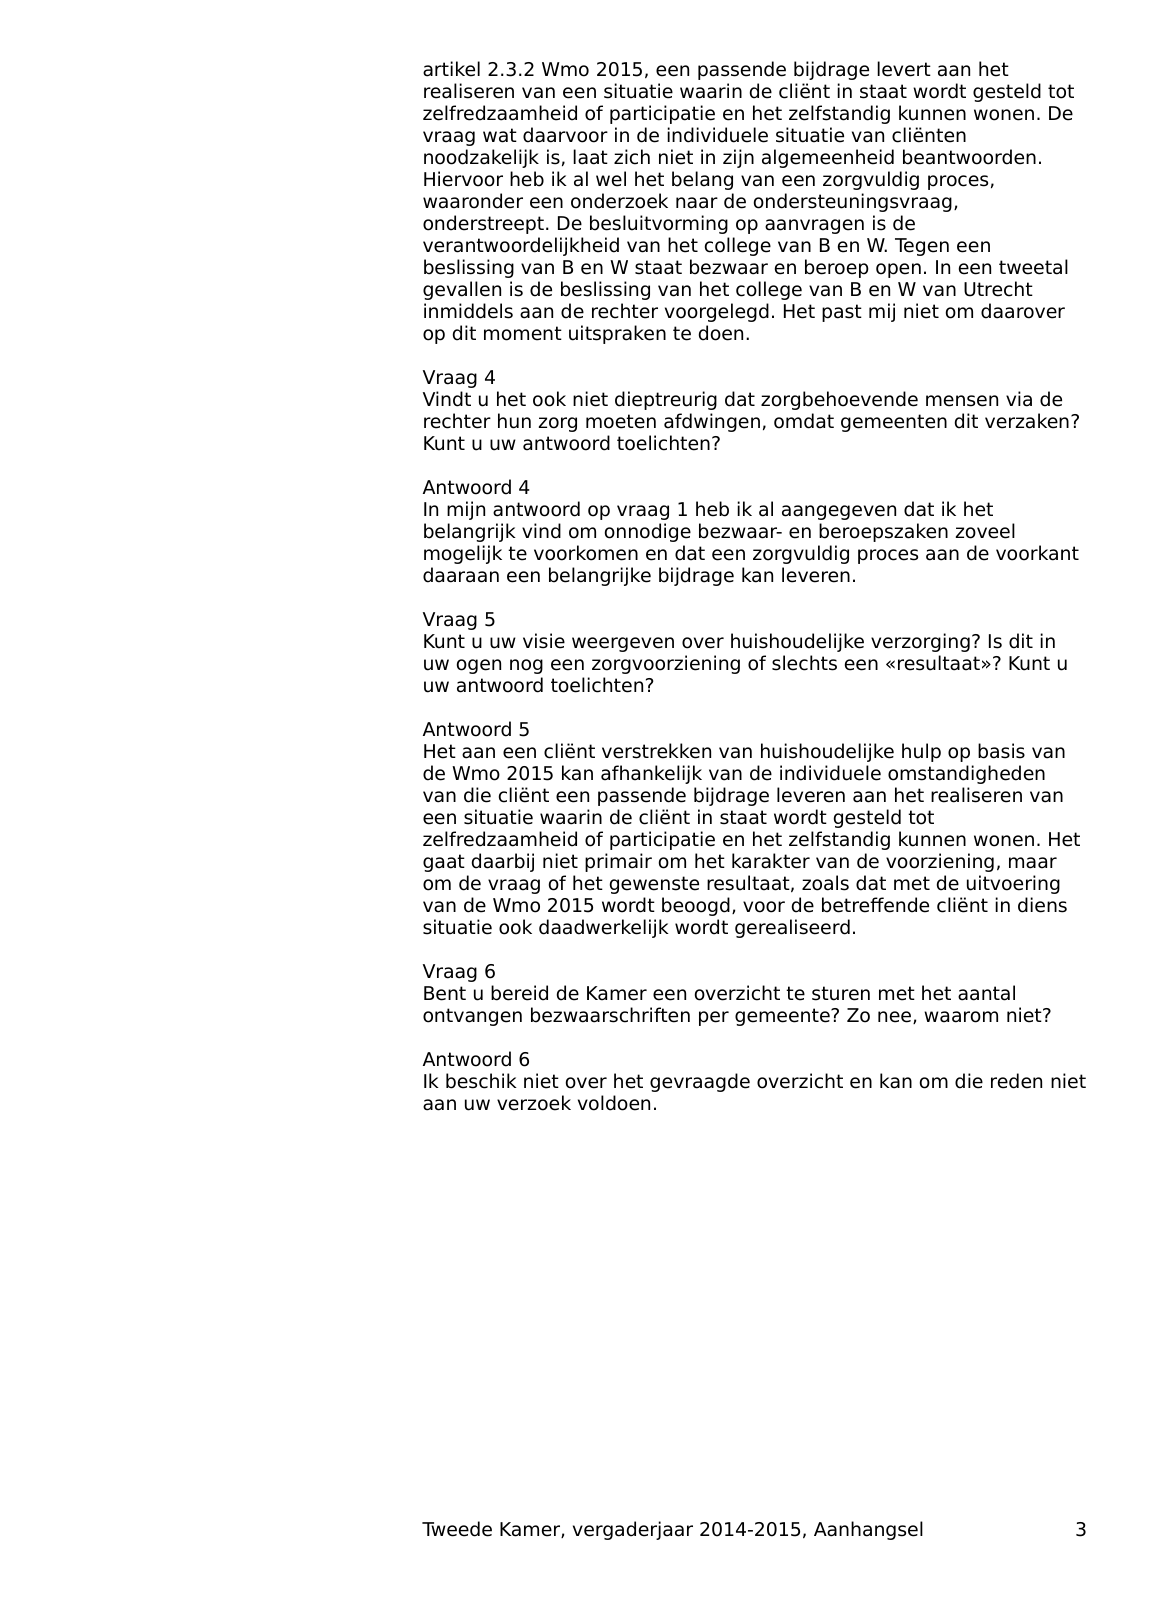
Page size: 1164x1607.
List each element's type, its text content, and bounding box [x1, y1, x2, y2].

text Kunt u uw visie weergeven over huishoudelijke verzorging? Is dit in uw ogen nog een zorgvoorziening of slechts een «resultaat»? Kunt u uw antwoord toelichten? [422, 631, 1087, 697]
text Vindt u het ook niet dieptreurig dat zorgbehoevende mensen via de rechter hun zorg moeten afdwingen, omdat gemeenten dit verzaken? Kunt u uw antwoord toelichten? [422, 389, 1087, 455]
text Vraag 4 [422, 367, 1087, 389]
text Antwoord 4 [422, 477, 1087, 499]
text Het aan een cliënt verstrekken van huishoudelijke hulp op basis van de Wmo 2015 kan afhankelijk van de individuele omstandigheden van die cliënt een passende bijdrage leveren aan het realiseren van een situatie waarin de cliënt in staat wordt gesteld tot zelfredzaamheid of participatie en het zelfstandig kunnen wonen. Het gaat daarbij niet primair om het karakter van de voorziening, maar om de vraag of het gewenste resultaat, zoals dat met de uitvoering van de Wmo 2015 wordt beoogd, voor de betreffende cliënt in diens situatie ook daadwerkelijk wordt gerealiseerd. [422, 741, 1087, 939]
text Bent u bereid de Kamer een overzicht te sturen met het aantal ontvangen bezwaarschriften per gemeente? Zo nee, waarom niet? [422, 983, 1087, 1027]
text Vraag 5 [422, 609, 1087, 631]
text Antwoord 5 [422, 719, 1087, 741]
text Ik beschik niet over het gevraagde overzicht en kan om die reden niet aan uw verzoek voldoen. [422, 1071, 1087, 1115]
text In mijn antwoord op vraag 1 heb ik al aangegeven dat ik het belangrijk vind om onnodige bezwaar- en beroepszaken zoveel mogelijk te voorkomen en dat een zorgvuldig proces aan de voorkant daaraan een belangrijke bijdrage kan leveren. [422, 499, 1087, 587]
text Vraag 6 [422, 961, 1087, 983]
text Antwoord 6 [422, 1049, 1087, 1071]
text artikel 2.3.2 Wmo 2015, een passende bijdrage levert aan het realiseren van een situatie waarin de cliënt in staat wordt gesteld tot zelfredzaamheid of participatie en het zelfstandig kunnen wonen. De vraag wat daarvoor in de individuele situatie van cliënten noodzakelijk is, laat zich niet in zijn algemeenheid beantwoorden. Hiervoor heb ik al wel het belang van een zorgvuldig proces, waaronder een onderzoek naar de ondersteuningsvraag, onderstreept. De besluitvorming op aanvragen is de verantwoordelijkheid van het college van B en W. Tegen een beslissing van B en W staat bezwaar en beroep open. In een tweetal gevallen is de beslissing van het college van B en W van Utrecht inmiddels aan de rechter voorgelegd. Het past mij niet om daarover op dit moment uitspraken te doen. [422, 59, 1087, 345]
